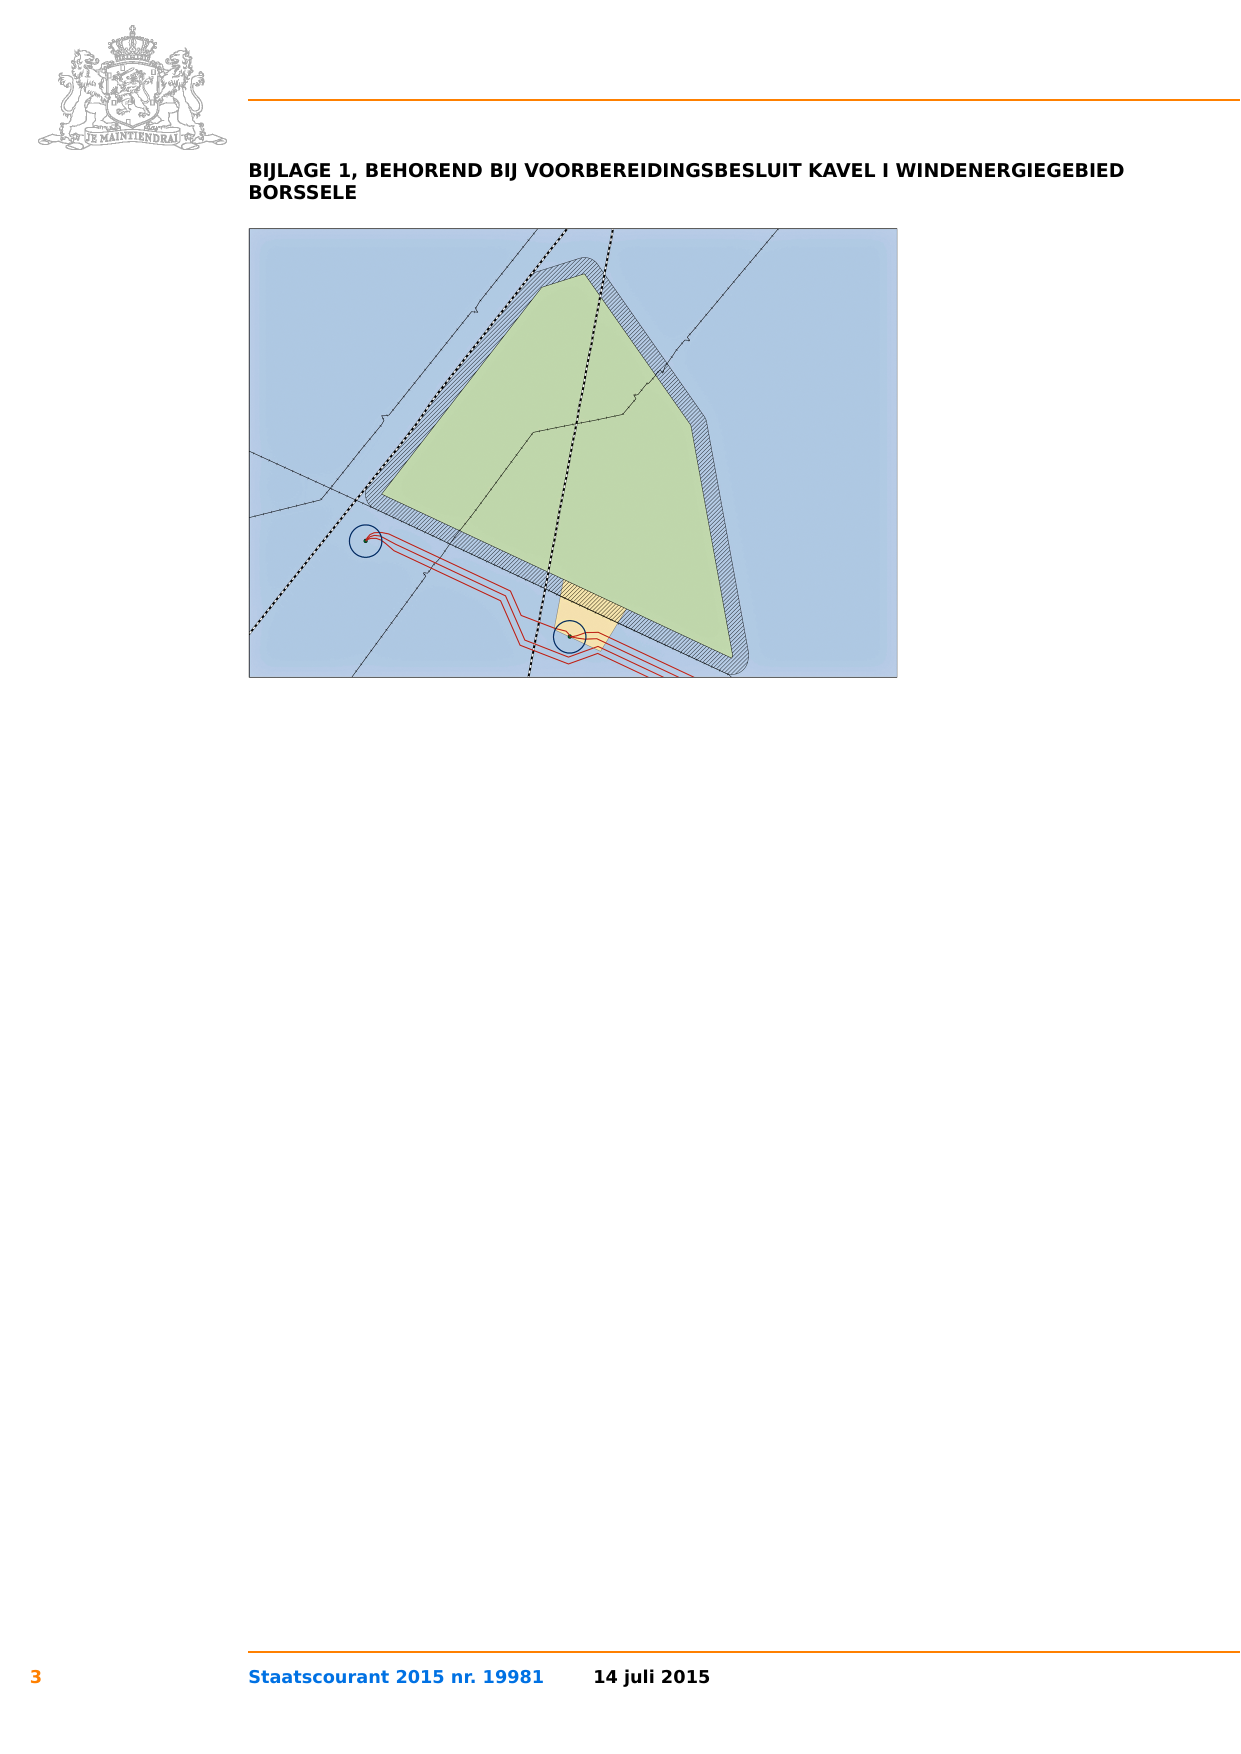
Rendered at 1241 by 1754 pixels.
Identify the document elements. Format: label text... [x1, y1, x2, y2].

picture [248, 228, 898, 678]
subtitle BIJLAGE 1, BEHOREND BIJ VOORBEREIDINGSBESLUIT KAVEL I WINDENERGIEGEBIED BORSSELE [248, 160, 1163, 204]
picture [38, 25, 227, 150]
